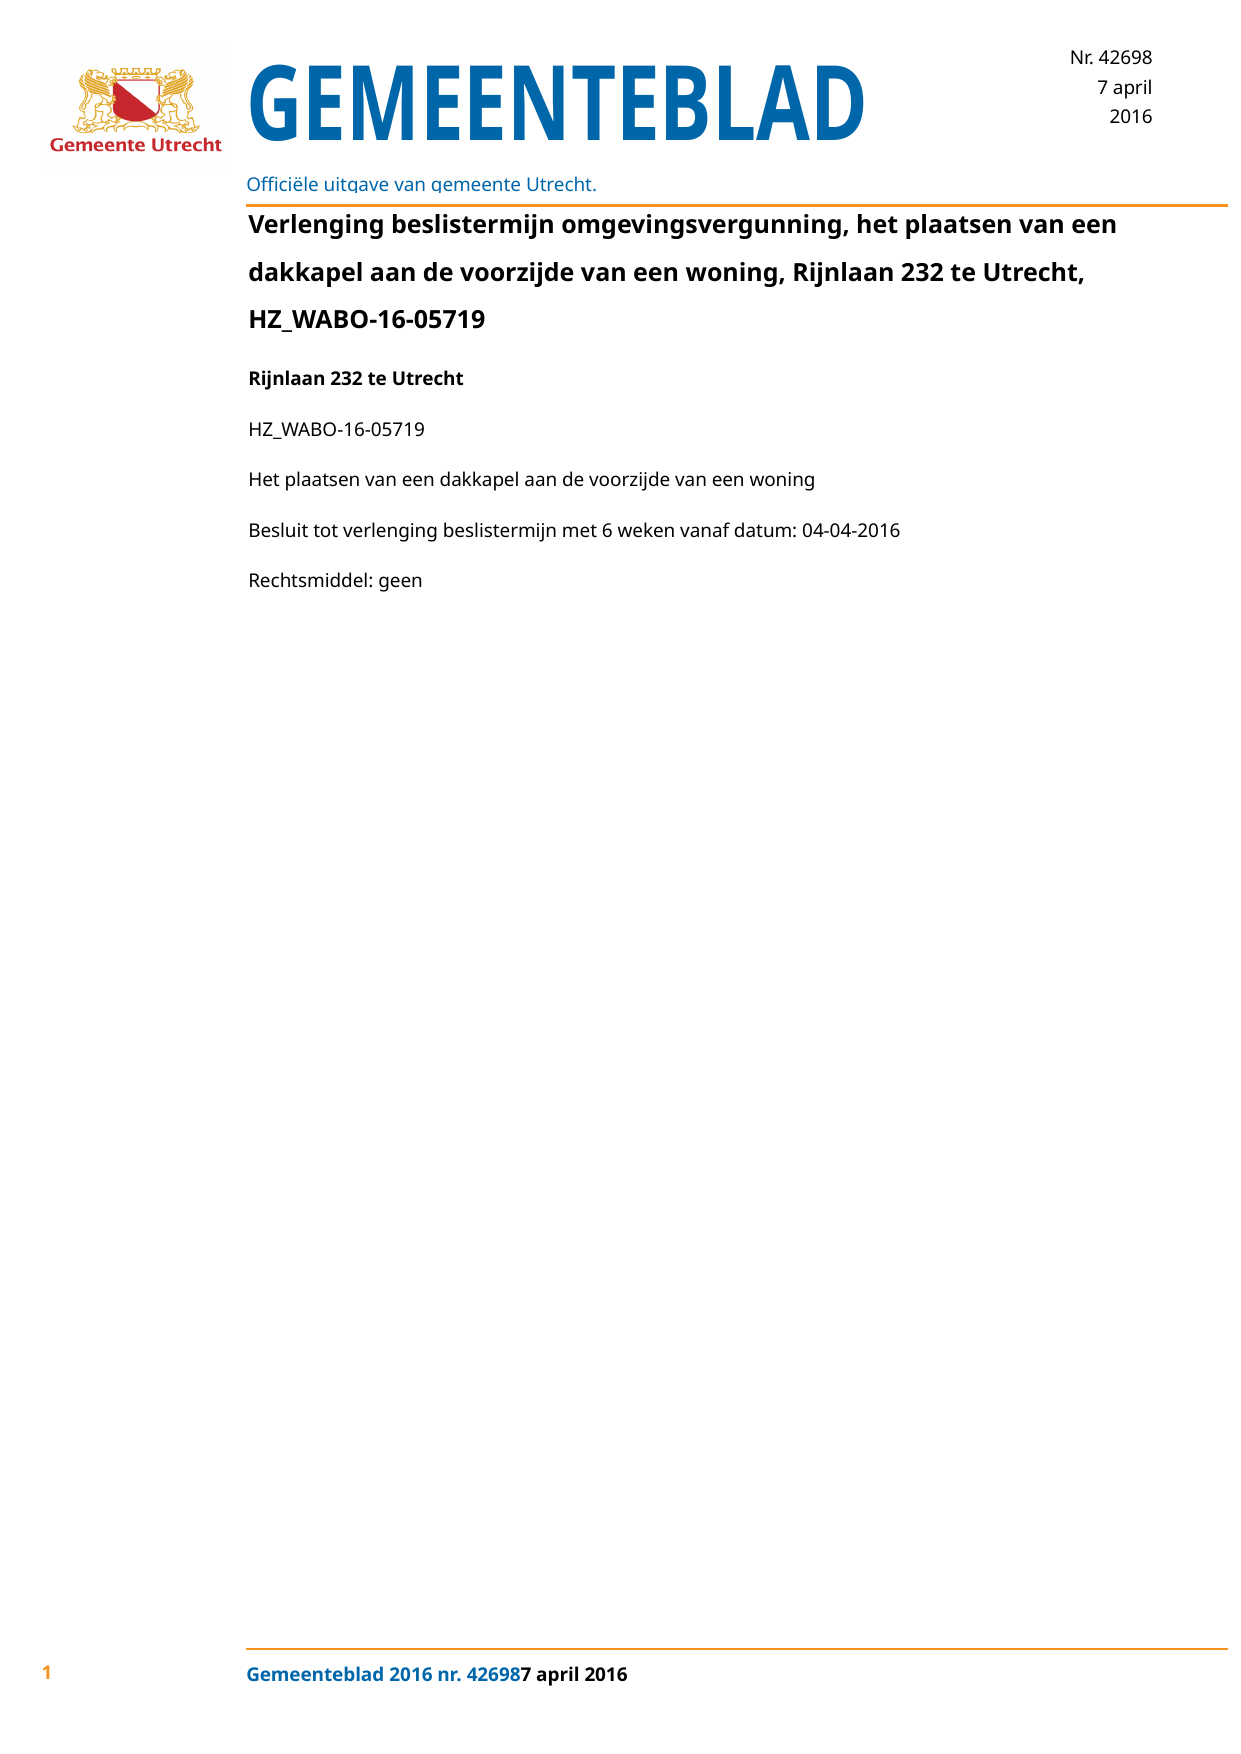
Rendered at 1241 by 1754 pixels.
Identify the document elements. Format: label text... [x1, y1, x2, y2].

text HZ_WABO-16-05719 [248, 416, 1152, 442]
text Het plaatsen van een dakkapel aan de voorzijde van een woning [248, 466, 1152, 492]
text Verlenging beslistermijn omgevingsvergunning, het plaatsen van een dakkapel aan de voorzijde van een woning, Rijnlaan 232 te Utrecht, HZ_WABO-16-05719 [248, 207, 1152, 336]
text Besluit tot verlenging beslistermijn met 6 weken vanaf datum: 04-04-2016 [248, 517, 1152, 542]
picture [41, 47, 231, 172]
text Rechtsmiddel: geen [248, 567, 1152, 593]
text Rijnlaan 232 te Utrecht [248, 366, 1152, 391]
